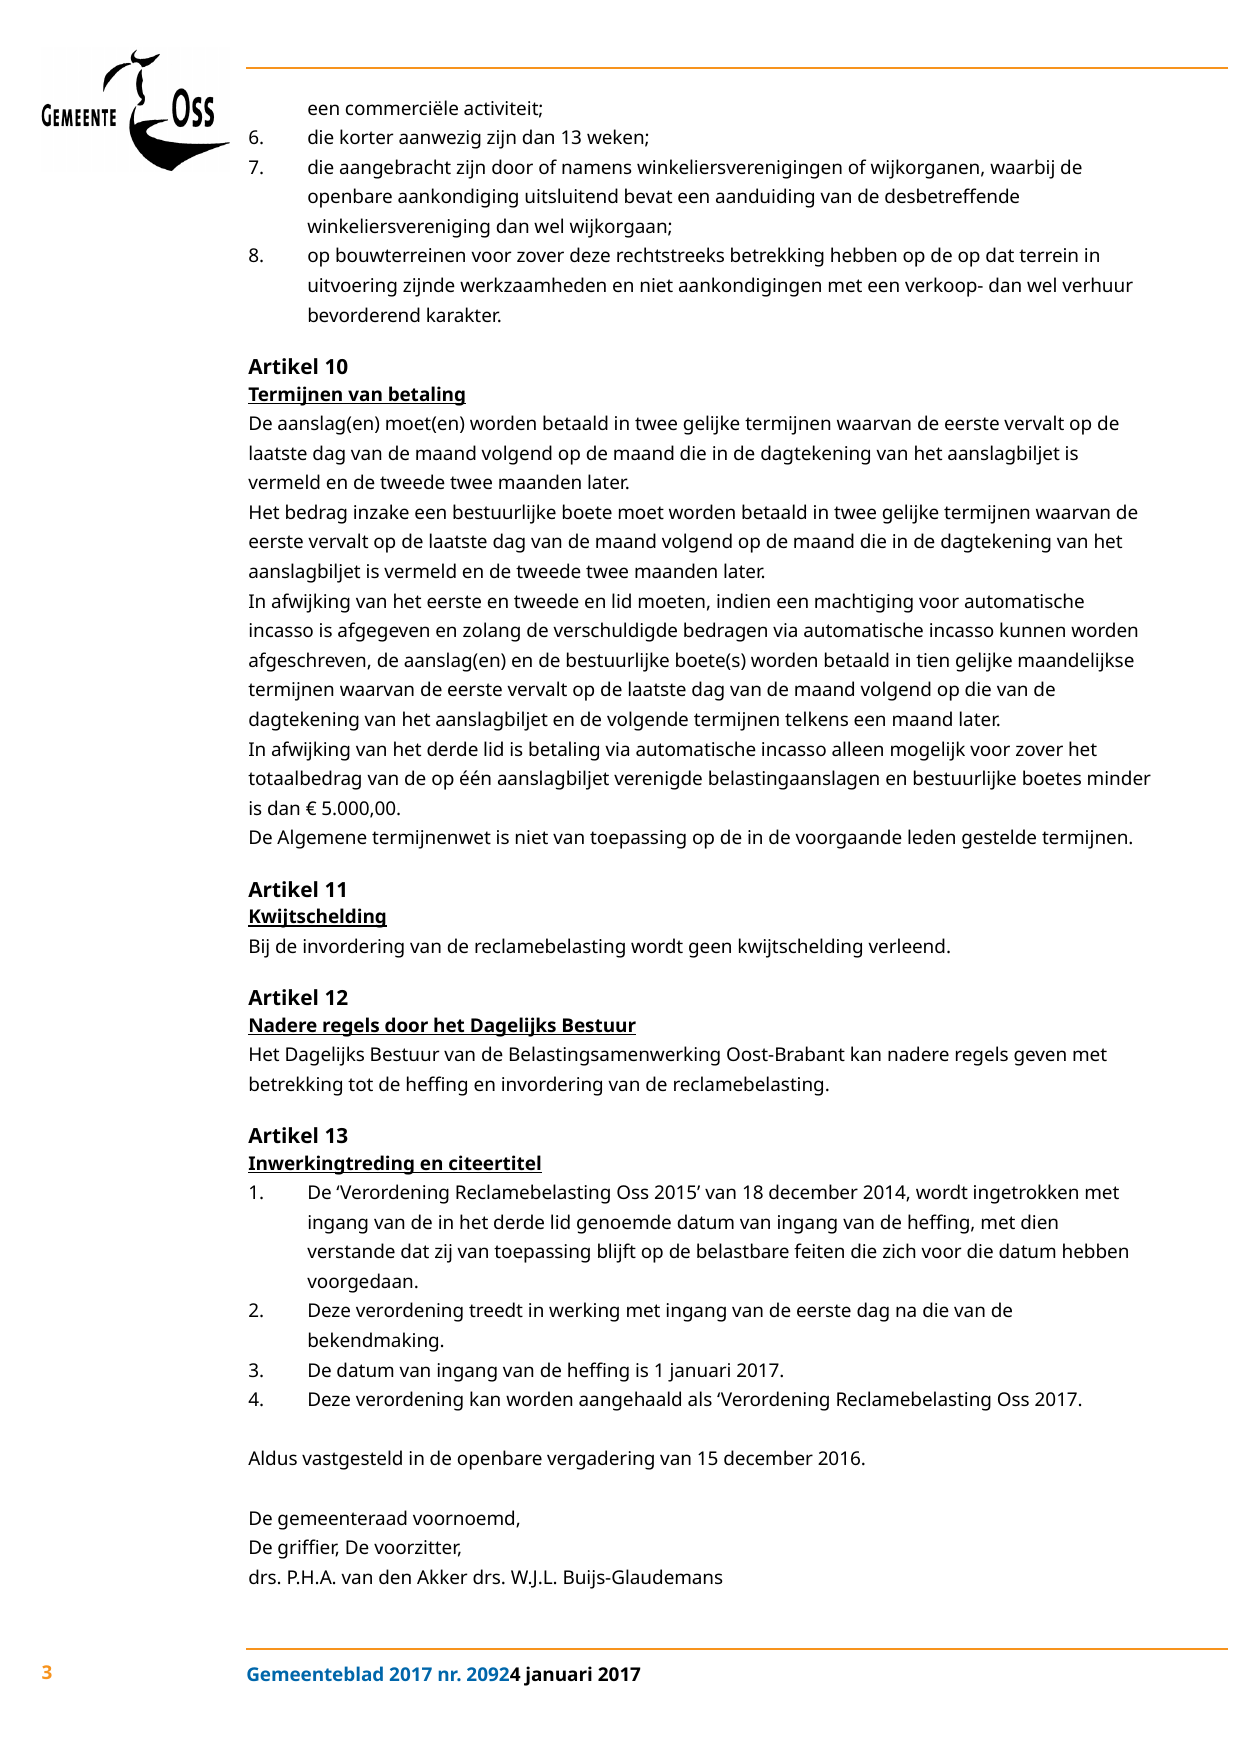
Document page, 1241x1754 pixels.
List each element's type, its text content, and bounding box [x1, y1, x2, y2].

list een commerciële activiteit; [248, 95, 1152, 121]
text Artikel 13 [248, 1121, 1152, 1150]
list Deze verordening kan worden aangehaald als ‘Verordening Reclamebelasting Oss 2017. [248, 1386, 1152, 1412]
text Aldus vastgesteld in de openbare vergadering van 15 december 2016. [248, 1446, 1152, 1471]
text Inwerkingtreding en citeertitel [248, 1150, 1152, 1176]
text drs. P.H.A. van den Akker drs. W.J.L. Buijs-Glaudemans [248, 1564, 1152, 1590]
text De Algemene termijnenwet is niet van toepassing op de in de voorgaande leden gestelde termijnen. [248, 824, 1152, 850]
text De griffier, De voorzitter, [248, 1534, 1152, 1560]
text Nadere regels door het Dagelijks Bestuur [248, 1012, 1152, 1037]
text In afwijking van het derde lid is betaling via automatische incasso alleen mogelijk voor zover het totaalbedrag van de op één aanslagbiljet verenigde belastingaanslagen en bestuurlijke boetes minder is dan € 5.000,00. [248, 736, 1152, 821]
list De datum van ingang van de heffing is 1 januari 2017. [248, 1357, 1152, 1383]
text De gemeenteraad voornoemd, [248, 1505, 1152, 1531]
text Kwijtschelding [248, 903, 1152, 929]
text Artikel 12 [248, 983, 1152, 1012]
list De ‘Verordening Reclamebelasting Oss 2015’ van 18 december 2014, wordt ingetrokken met ingang van de in het derde lid genoemde datum van ingang van de heffing, met dien verstande dat zij van toepassing blijft op de belastbare feiten die zich voor die datum hebben voorgedaan. [248, 1179, 1152, 1294]
list Deze verordening treedt in werking met ingang van de eerste dag na die van de bekendmaking. [248, 1298, 1152, 1353]
list op bouwterreinen voor zover deze rechtstreeks betrekking hebben op de op dat terrein in uitvoering zijnde werkzaamheden en niet aankondigingen met een verkoop- dan wel verhuur bevorderend karakter. [248, 243, 1152, 328]
text Het bedrag inzake een bestuurlijke boete moet worden betaald in twee gelijke termijnen waarvan de eerste vervalt op de laatste dag van de maand volgend op de maand die in de dagtekening van het aanslagbiljet is vermeld en de tweede twee maanden later. [248, 499, 1152, 584]
text De aanslag(en) moet(en) worden betaald in twee gelijke termijnen waarvan de eerste vervalt op de laatste dag van de maand volgend op de maand die in de dagtekening van het aanslagbiljet is vermeld en de tweede twee maanden later. [248, 410, 1152, 495]
text Bij de invordering van de reclamebelasting wordt geen kwijtschelding verleend. [248, 933, 1152, 959]
list die korter aanwezig zijn dan 13 weken; [248, 124, 1152, 150]
list die aangebracht zijn door of namens winkeliersverenigingen of wijkorganen, waarbij de openbare aankondiging uitsluitend bevat een aanduiding van de desbetreffende winkeliersvereniging dan wel wijkorgaan; [248, 154, 1152, 239]
text Het Dagelijks Bestuur van de Belastingsamenwerking Oost-Brabant kan nadere regels geven met betrekking tot de heffing en invordering van de reclamebelasting. [248, 1041, 1152, 1097]
text Artikel 10 [248, 352, 1152, 381]
text Artikel 11 [248, 875, 1152, 903]
text In afwijking van het eerste en tweede en lid moeten, indien een machtiging voor automatische incasso is afgegeven en zolang de verschuldigde bedragen via automatische incasso kunnen worden afgeschreven, de aanslag(en) en de bestuurlijke boete(s) worden betaald in tien gelijke maandelijkse termijnen waarvan de eerste vervalt op de laatste dag van de maand volgend op die van de dagtekening van het aanslagbiljet en de volgende termijnen telkens een maand later. [248, 588, 1152, 732]
text Termijnen van betaling [248, 381, 1152, 406]
picture [41, 47, 231, 172]
